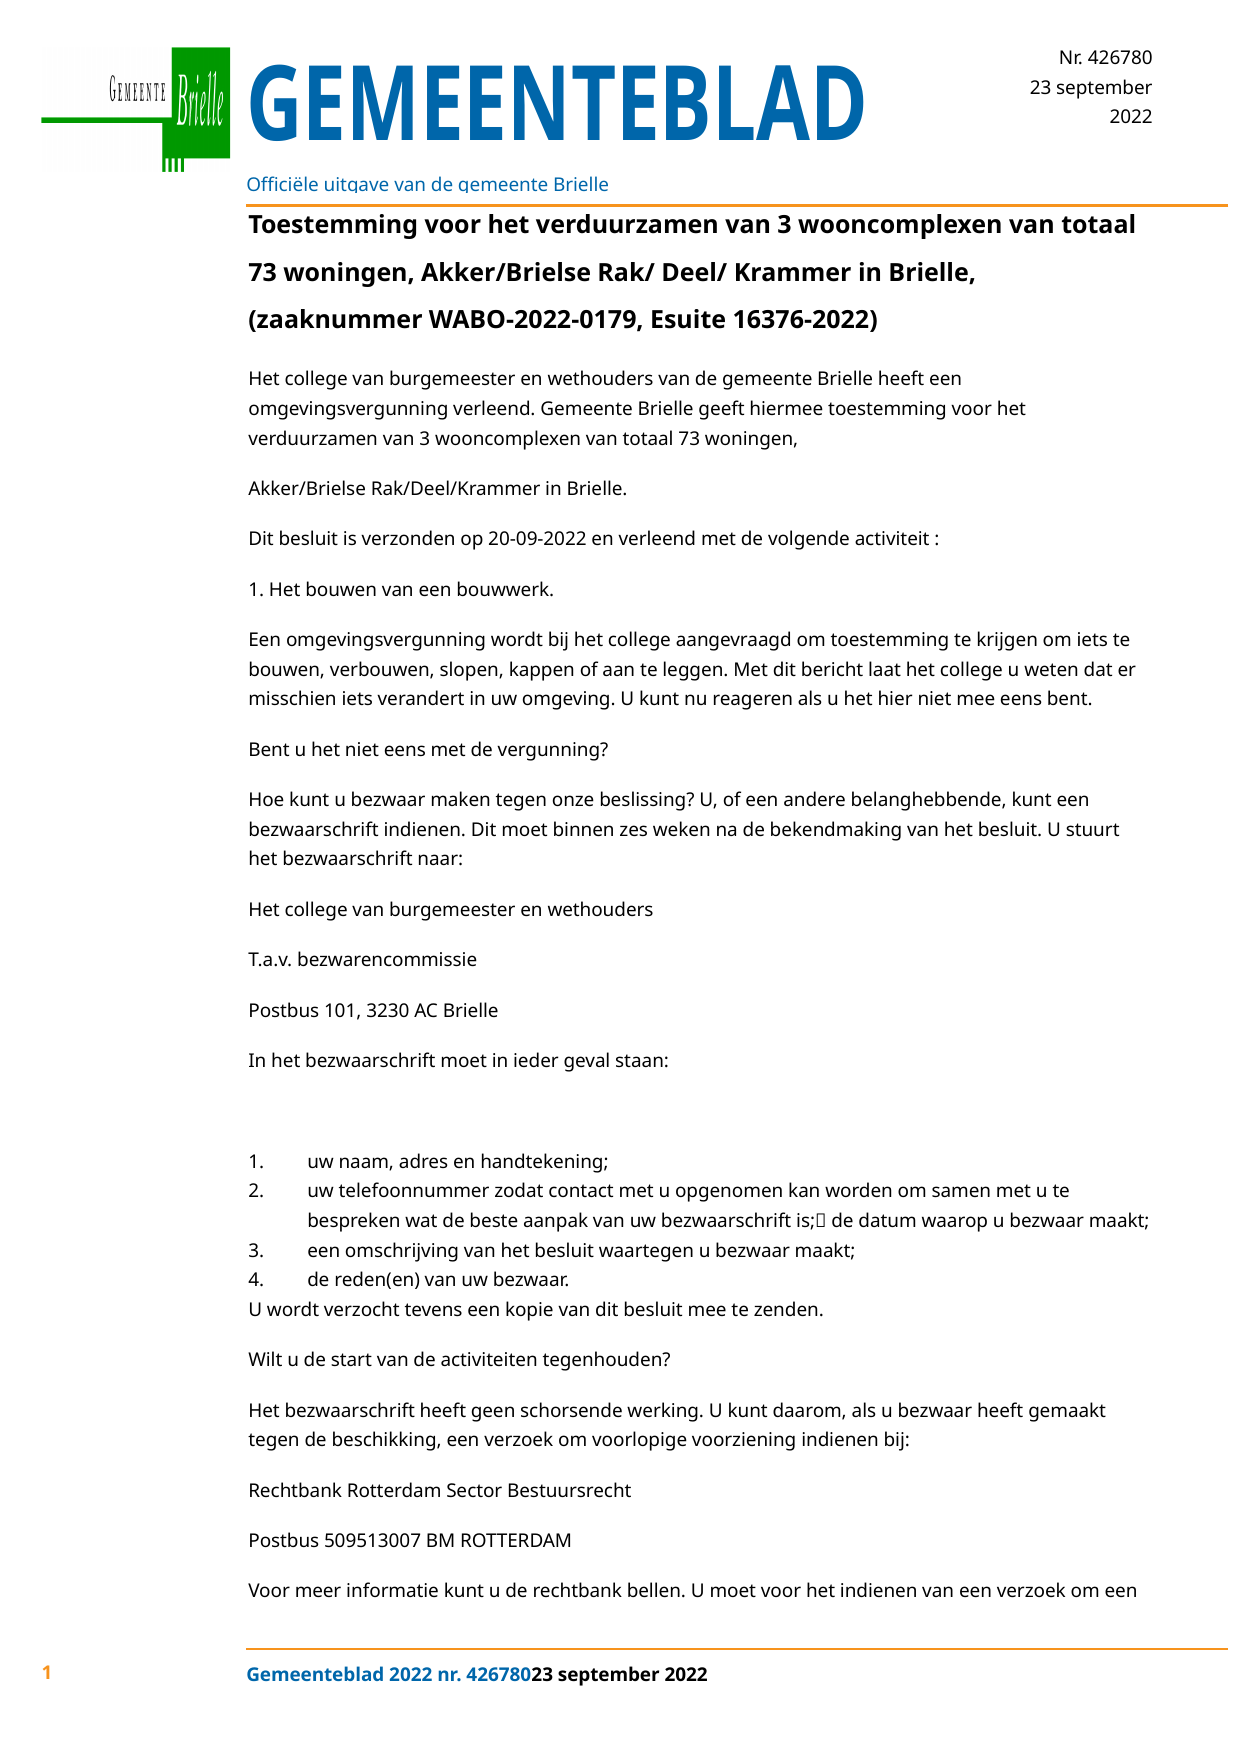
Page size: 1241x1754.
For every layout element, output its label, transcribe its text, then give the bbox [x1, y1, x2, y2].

text Postbus 101, 3230 AC Brielle [248, 997, 1152, 1022]
text Een omgevingsvergunning wordt bij het college aangevraagd om toestemming te krijgen om iets te bouwen, verbouwen, slopen, kappen of aan te leggen. Met dit bericht laat het college u weten dat er misschien iets verandert in uw omgeving. U kunt nu reageren als u het hier niet mee eens bent. [248, 626, 1152, 711]
text In het bezwaarschrift moet in ieder geval staan: [248, 1047, 1152, 1073]
text Wilt u de start van de activiteiten tegenhouden? [248, 1346, 1152, 1372]
text Het college van burgemeester en wethouders van de gemeente Brielle heeft een omgevingsvergunning verleend. Gemeente Brielle geeft hiermee toestemming voor het verduurzamen van 3 wooncomplexen van totaal 73 woningen, [248, 366, 1152, 450]
list uw naam, adres en handtekening; [248, 1148, 1152, 1174]
list uw telefoonnummer zodat contact met u opgenomen kan worden om samen met u te bespreken wat de beste aanpak van uw bezwaarschrift is; de datum waarop u bezwaar maakt; [248, 1178, 1152, 1233]
text U wordt verzocht tevens een kopie van dit besluit mee te zenden. [248, 1296, 1152, 1322]
text Rechtbank Rotterdam Sector Bestuursrecht [248, 1477, 1152, 1502]
text T.a.v. bezwarencommissie [248, 946, 1152, 972]
text Akker/Brielse Rak/Deel/Krammer in Brielle. [248, 475, 1152, 501]
text Postbus 509513007 BM ROTTERDAM [248, 1527, 1152, 1553]
text 1. Het bouwen van een bouwwerk. [248, 576, 1152, 602]
text Dit besluit is verzonden op 20-09-2022 en verleend met de volgende activiteit : [248, 526, 1152, 551]
text Het college van burgemeester en wethouders [248, 896, 1152, 922]
text Bent u het niet eens met de vergunning? [248, 736, 1152, 762]
list een omschrijving van het besluit waartegen u bezwaar maakt; [248, 1237, 1152, 1262]
picture [41, 47, 231, 172]
text Het bezwaarschrift heeft geen schorsende werking. U kunt daarom, als u bezwaar heeft gemaakt tegen de beschikking, een verzoek om voorlopige voorziening indienen bij: [248, 1397, 1152, 1452]
list de reden(en) van uw bezwaar. [248, 1266, 1152, 1292]
text Voor meer informatie kunt u de rechtbank bellen. U moet voor het indienen van een verzoek om een [248, 1578, 1152, 1603]
text Hoe kunt u bezwaar maken tegen onze beslissing? U, of een andere belanghebbende, kunt een bezwaarschrift indienen. Dit moet binnen zes weken na de bekendmaking van het besluit. U stuurt het bezwaarschrift naar: [248, 786, 1152, 871]
text Toestemming voor het verduurzamen van 3 wooncomplexen van totaal 73 woningen, Akker/Brielse Rak/ Deel/ Krammer in Brielle, (zaaknummer WABO-2022-0179, Esuite 16376-2022) [248, 207, 1152, 336]
